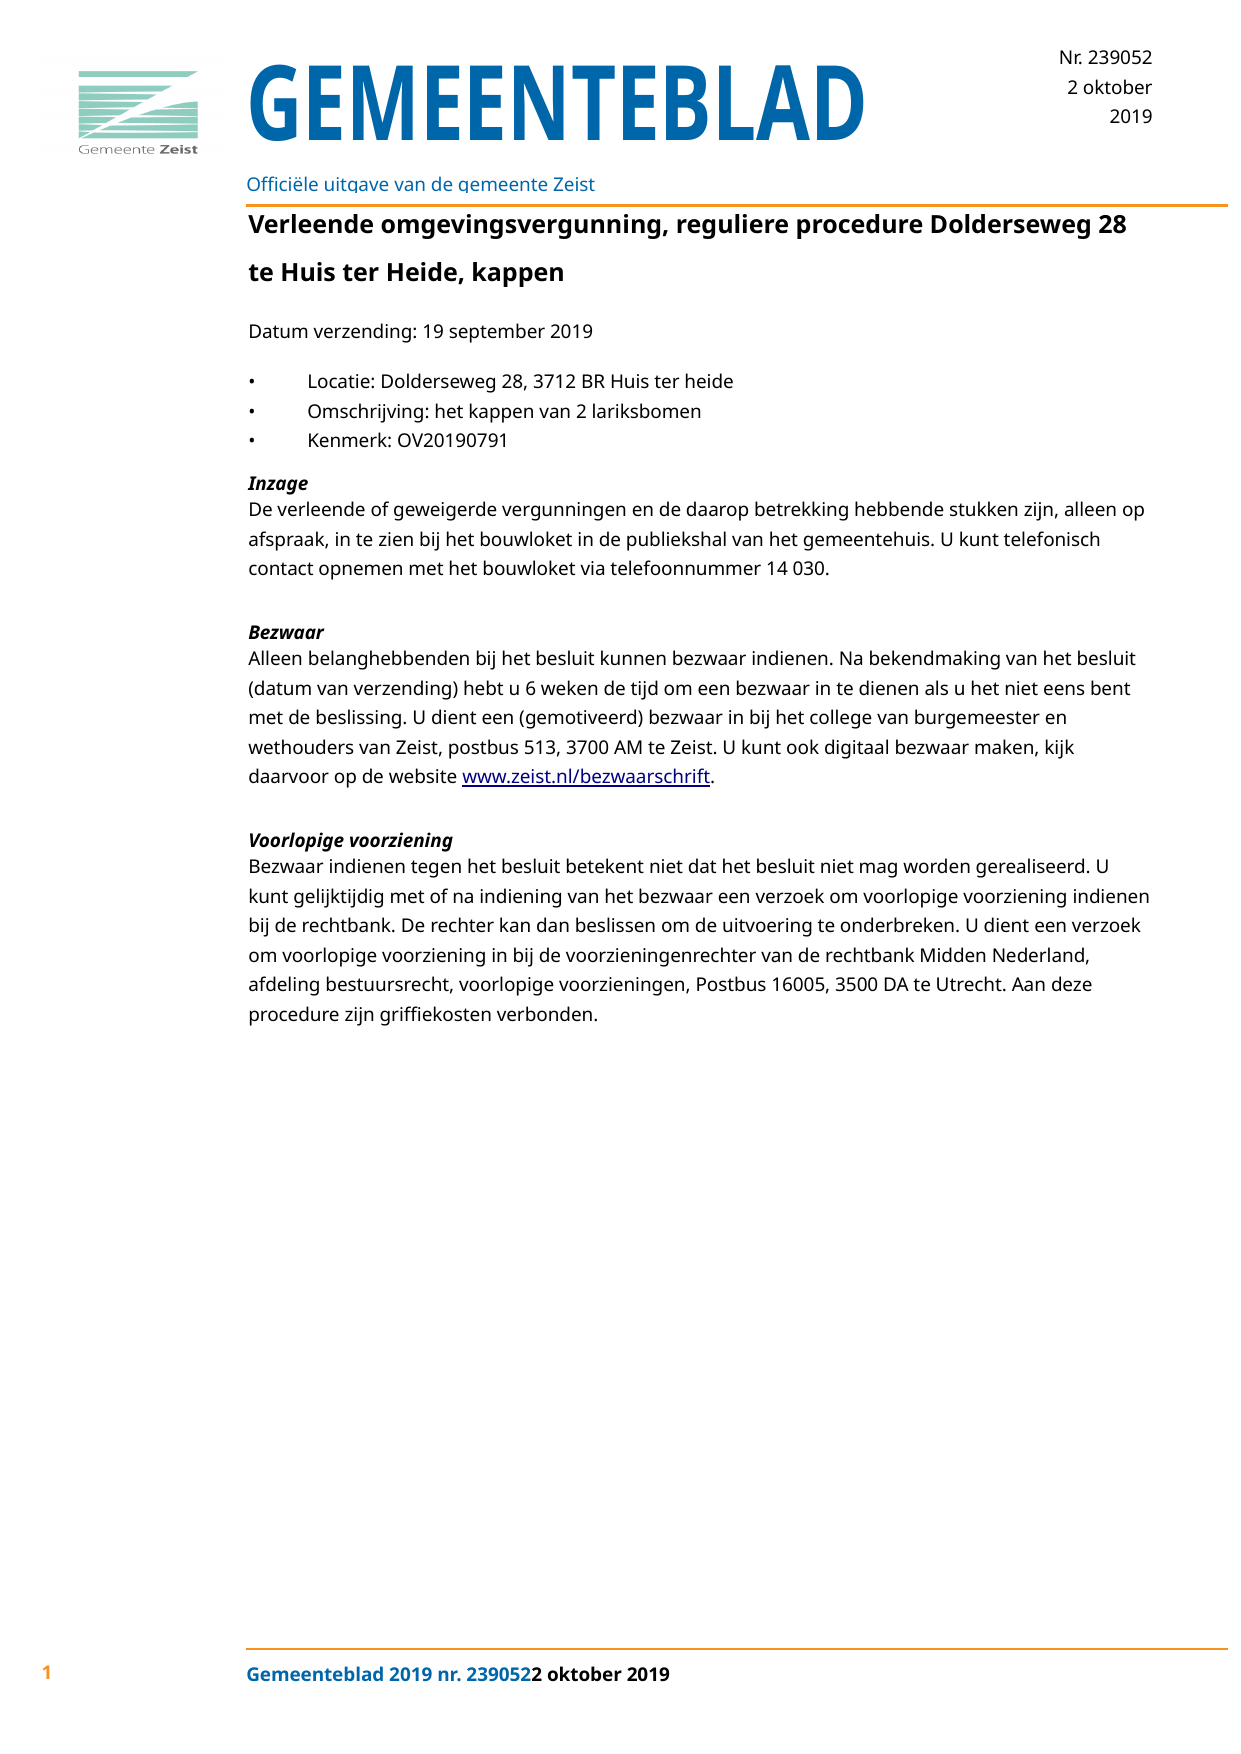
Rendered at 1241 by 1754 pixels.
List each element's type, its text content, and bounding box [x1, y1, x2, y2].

text Voorlopige voorziening [248, 827, 1152, 853]
text Inzage [248, 471, 1152, 496]
text De verleende of geweigerde vergunningen en de daarop betrekking hebbende stukken zijn, alleen op afspraak, in te zien bij het bouwloket in de publiekshal van het gemeentehuis. U kunt telefonisch contact opnemen met het bouwloket via telefoonnummer 14 030. [248, 496, 1152, 581]
text Datum verzending: 19 september 2019 [248, 318, 1152, 344]
list Kenmerk: OV20190791 [248, 427, 1152, 453]
text Verleende omgevingsvergunning, reguliere procedure Dolderseweg 28 te Huis ter Heide, kappen [248, 207, 1152, 288]
list Omschrijving: het kappen van 2 lariksbomen [248, 398, 1152, 424]
list Locatie: Dolderseweg 28, 3712 BR Huis ter heide [248, 368, 1152, 394]
picture [41, 47, 231, 172]
text Alleen belanghebbenden bij het besluit kunnen bezwaar indienen. Na bekendmaking van het besluit (datum van verzending) hebt u 6 weken de tijd om een bezwaar in te dienen als u het niet eens bent met de beslissing. U dient een (gemotiveerd) bezwaar in bij het college van burgemeester en wethouders van Zeist, postbus 513, 3700 AM te Zeist. U kunt ook digitaal bezwaar maken, kijk daarvoor op de website www.zeist.nl/bezwaarschrift. [248, 645, 1152, 789]
text Bezwaar [248, 619, 1152, 645]
text Bezwaar indienen tegen het besluit betekent niet dat het besluit niet mag worden gerealiseerd. U kunt gelijktijdig met of na indiening van het bezwaar een verzoek om voorlopige voorziening indienen bij de rechtbank. De rechter kan dan beslissen om de uitvoering te onderbreken. U dient een verzoek om voorlopige voorziening in bij de voorzieningenrechter van de rechtbank Midden Nederland, afdeling bestuursrecht, voorlopige voorzieningen, Postbus 16005, 3500 DA te Utrecht. Aan deze procedure zijn griffiekosten verbonden. [248, 853, 1152, 1027]
